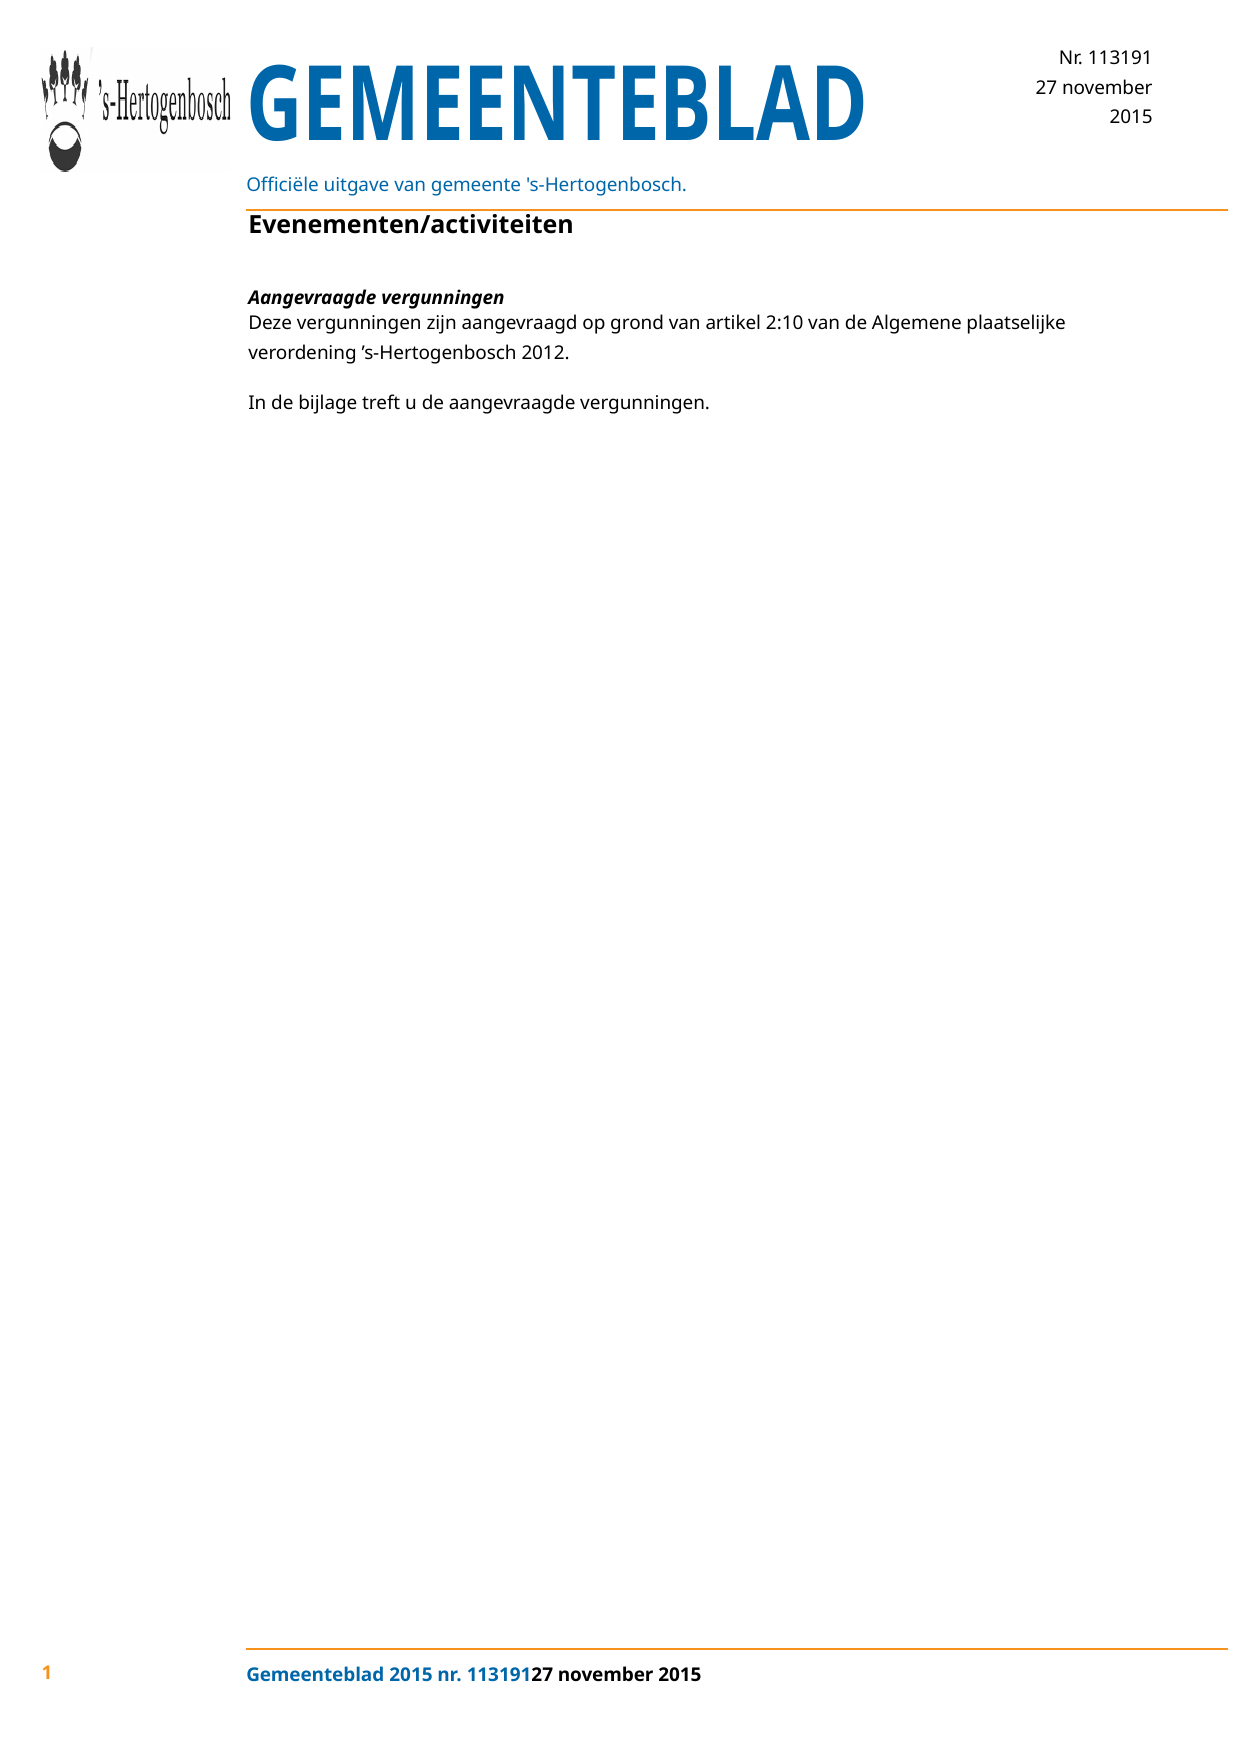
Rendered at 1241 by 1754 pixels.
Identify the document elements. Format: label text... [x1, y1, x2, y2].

text Deze vergunningen zijn aangevraagd op grond van artikel 2:10 van de Algemene plaatselijke verordening ’s-Hertogenbosch 2012. [248, 309, 1152, 365]
text Evenementen/activiteiten [248, 211, 1152, 241]
picture [41, 47, 231, 172]
text Aangevraagde vergunningen [248, 284, 1152, 309]
text In de bijlage treft u de aangevraagde vergunningen. [248, 389, 1152, 415]
